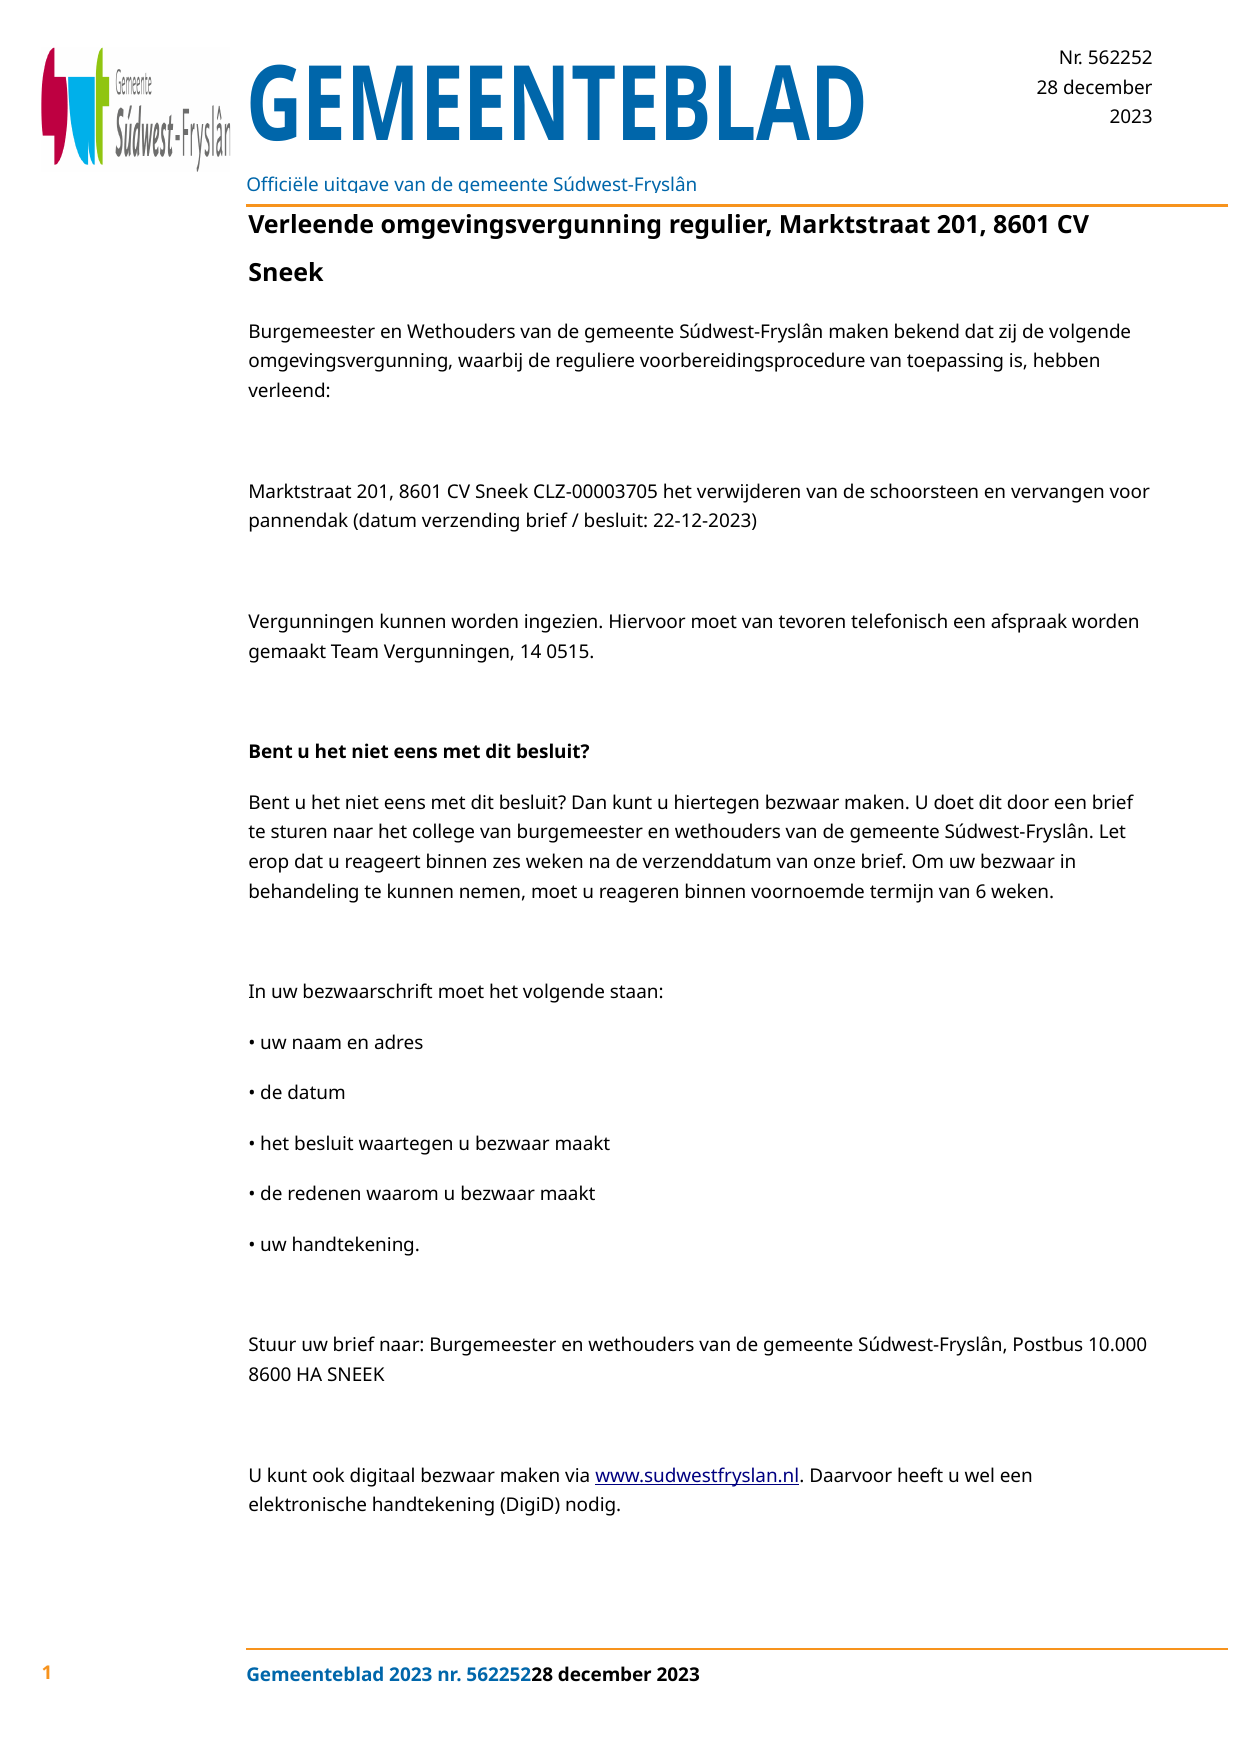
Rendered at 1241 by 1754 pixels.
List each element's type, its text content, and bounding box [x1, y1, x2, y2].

text • de redenen waarom u bezwaar maakt [248, 1180, 1152, 1206]
text Verleende omgevingsvergunning regulier, Marktstraat 201, 8601 CV Sneek [248, 207, 1152, 288]
text In uw bezwaarschrift moet het volgende staan: [248, 979, 1152, 1004]
text • uw handtekening. [248, 1231, 1152, 1257]
picture [41, 47, 231, 172]
text Stuur uw brief naar: Burgemeester en wethouders van de gemeente Súdwest-Fryslân, Postbus 10.000 8600 HA SNEEK [248, 1332, 1152, 1387]
text Marktstraat 201, 8601 CV Sneek CLZ-00003705 het verwijderen van de schoorsteen en vervangen voor pannendak (datum verzending brief / besluit: 22-12-2023) [248, 478, 1152, 533]
text Bent u het niet eens met dit besluit? Dan kunt u hiertegen bezwaar maken. U doet dit door een brief te sturen naar het college van burgemeester en wethouders van de gemeente Súdwest-Fryslân. Let erop dat u reageert binnen zes weken na de verzenddatum van onze brief. Om uw bezwaar in behandeling te kunnen nemen, moet u reageren binnen voornoemde termijn van 6 weken. [248, 789, 1152, 904]
text • de datum [248, 1079, 1152, 1105]
text Vergunningen kunnen worden ingezien. Hiervoor moet van tevoren telefonisch een afspraak worden gemaakt Team Vergunningen, 14 0515. [248, 608, 1152, 664]
text Bent u het niet eens met dit besluit? [248, 739, 1152, 764]
text U kunt ook digitaal bezwaar maken via www.sudwestfryslan.nl. Daarvoor heeft u wel een elektronische handtekening (DigiD) nodig. [248, 1462, 1152, 1517]
text Burgemeester en Wethouders van de gemeente Súdwest-Fryslân maken bekend dat zij de volgende omgevingsvergunning, waarbij de reguliere voorbereidingsprocedure van toepassing is, hebben verleend: [248, 318, 1152, 403]
text • het besluit waartegen u bezwaar maakt [248, 1130, 1152, 1156]
text • uw naam en adres [248, 1029, 1152, 1055]
